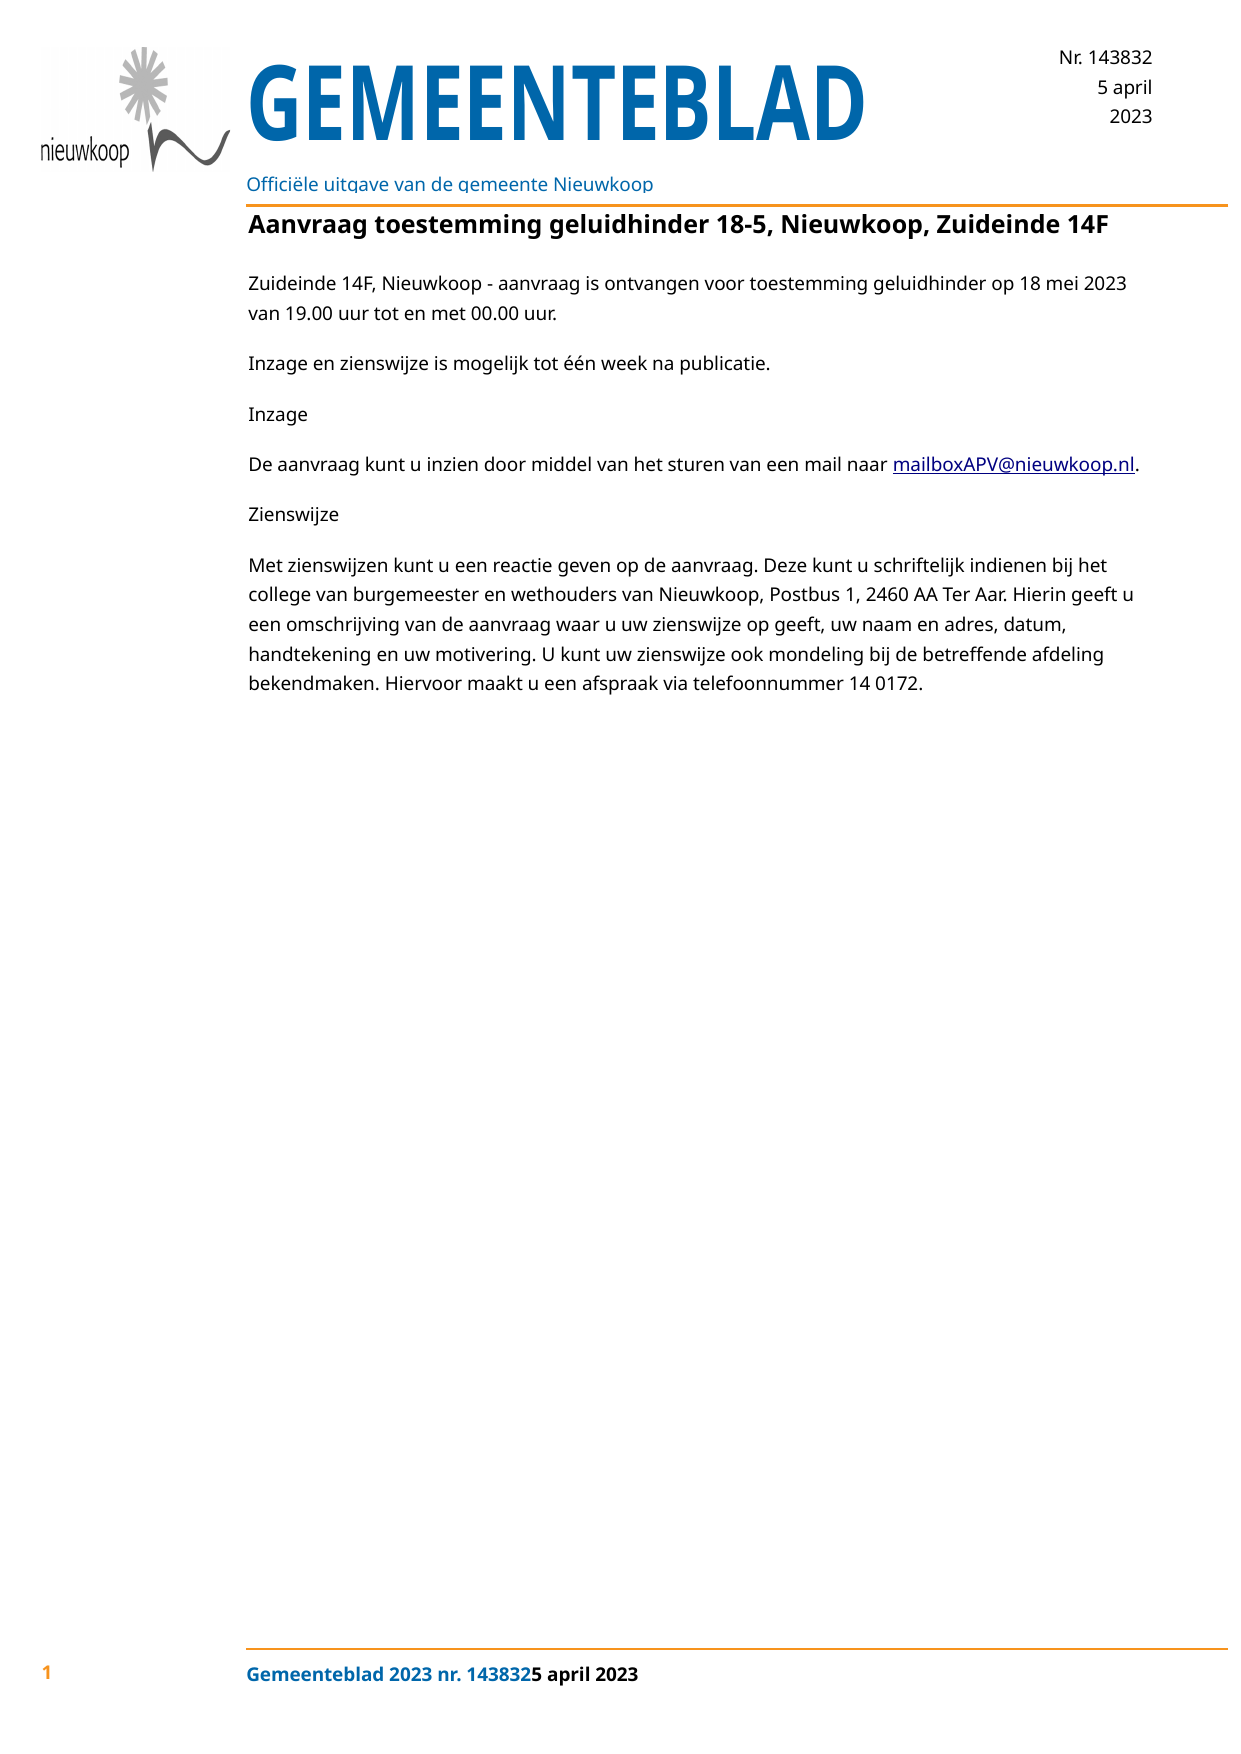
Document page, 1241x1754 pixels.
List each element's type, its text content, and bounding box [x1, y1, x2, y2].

picture [41, 47, 231, 172]
text Inzage en zienswijze is mogelijk tot één week na publicatie. [248, 350, 1152, 376]
text Inzage [248, 401, 1152, 426]
text Zienswijze [248, 502, 1152, 527]
text Zuideinde 14F, Nieuwkoop - aanvraag is ontvangen voor toestemming geluidhinder op 18 mei 2023 van 19.00 uur tot en met 00.00 uur. [248, 270, 1152, 326]
text Met zienswijzen kunt u een reactie geven op de aanvraag. Deze kunt u schriftelijk indienen bij het college van burgemeester en wethouders van Nieuwkoop, Postbus 1, 2460 AA Ter Aar. Hierin geeft u een omschrijving van de aanvraag waar u uw zienswijze op geeft, uw naam en adres, datum, handtekening en uw motivering. U kunt uw zienswijze ook mondeling bij de betreffende afdeling bekendmaken. Hiervoor maakt u een afspraak via telefoonnummer 14 0172. [248, 552, 1152, 696]
text De aanvraag kunt u inzien door middel van het sturen van een mail naar mailboxAPV@nieuwkoop.nl. [248, 451, 1152, 477]
text Aanvraag toestemming geluidhinder 18-5, Nieuwkoop, Zuideinde 14F [248, 207, 1152, 241]
